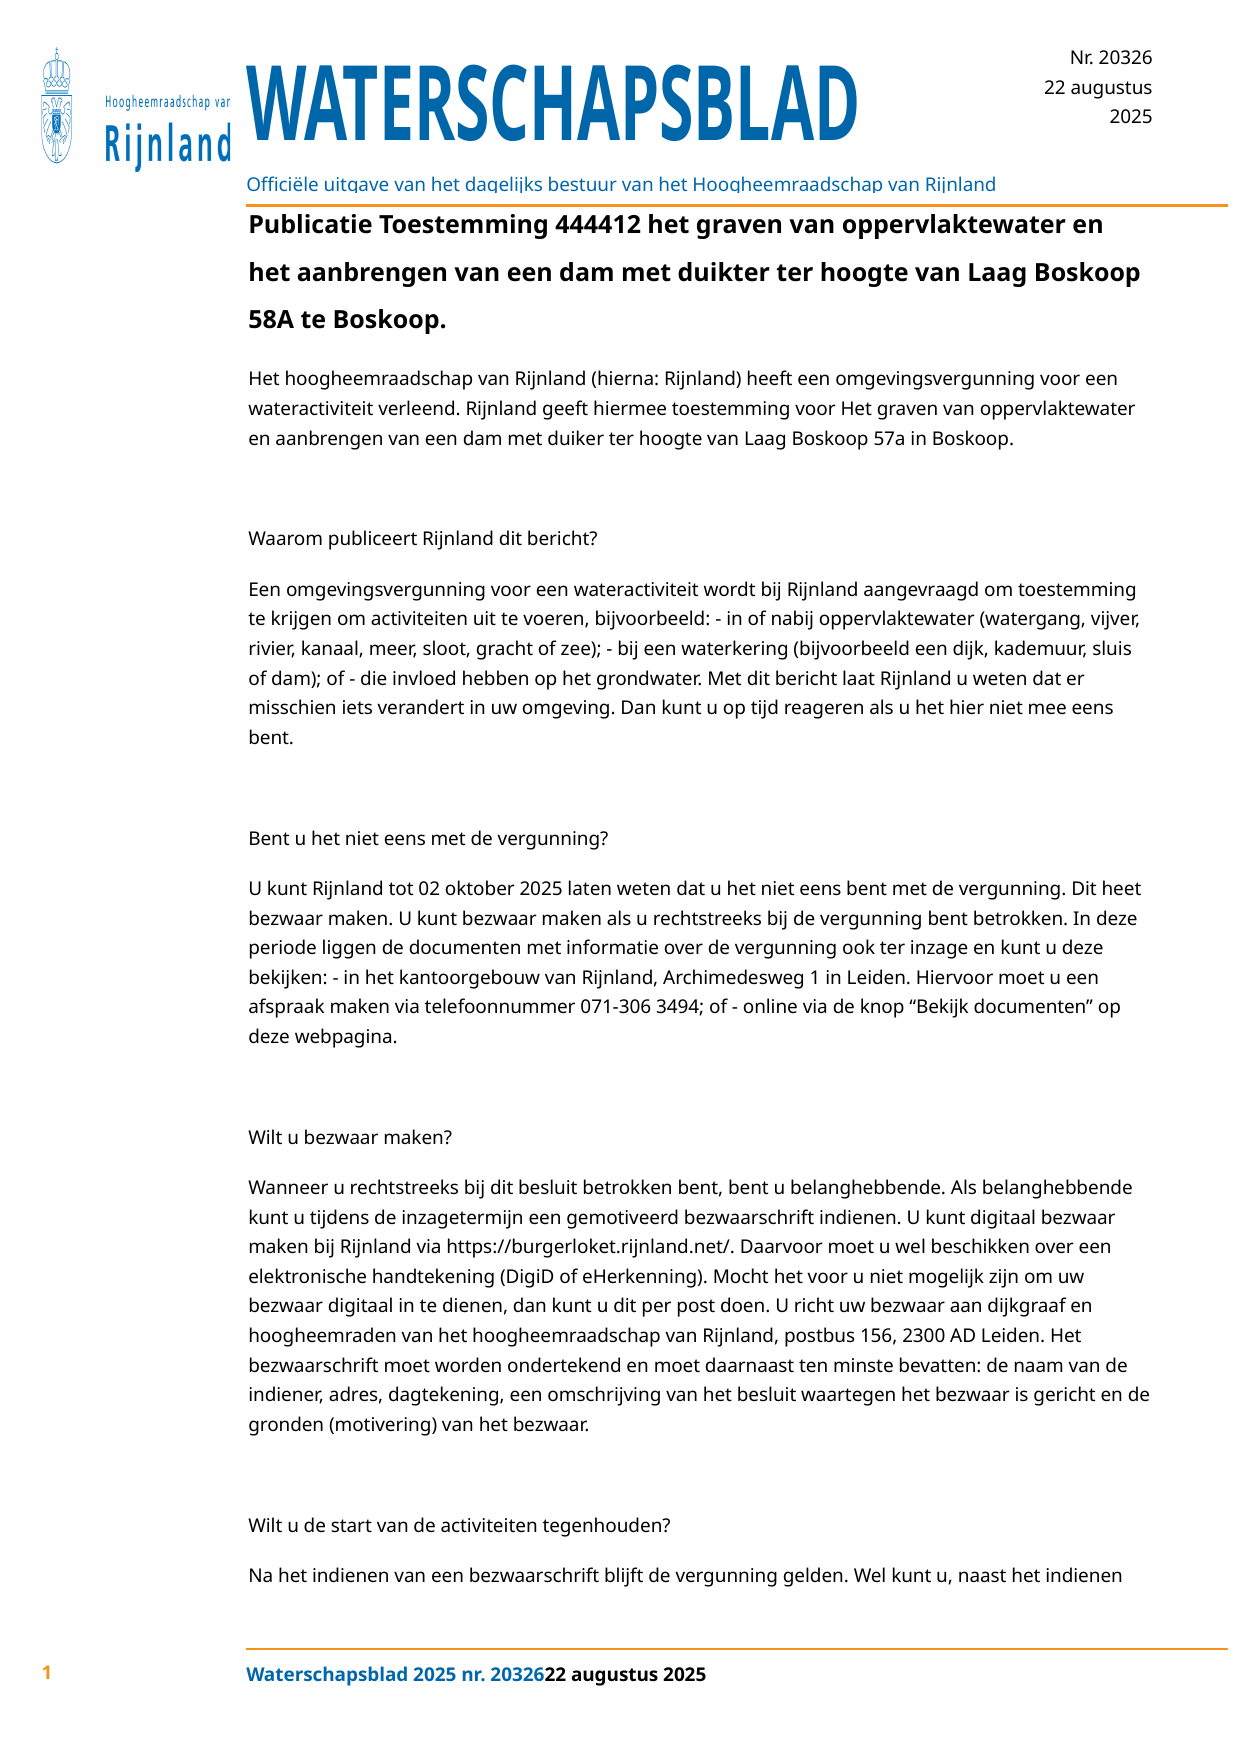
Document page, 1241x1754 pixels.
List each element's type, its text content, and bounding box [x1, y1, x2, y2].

text Na het indienen van een bezwaarschrift blijft de vergunning gelden. Wel kunt u, naast het indienen [248, 1562, 1152, 1588]
text Wilt u de start van de activiteiten tegenhouden? [248, 1512, 1152, 1537]
text Wilt u bezwaar maken? [248, 1124, 1152, 1149]
text Bent u het niet eens met de vergunning? [248, 825, 1152, 850]
text Het hoogheemraadschap van Rijnland (hierna: Rijnland) heeft een omgevingsvergunning voor een wateractiviteit verleend. Rijnland geeft hiermee toestemming voor Het graven van oppervlaktewater en aanbrengen van een dam met duiker ter hoogte van Laag Boskoop 57a in Boskoop. [248, 366, 1152, 450]
text Wanneer u rechtstreeks bij dit besluit betrokken bent, bent u belanghebbende. Als belanghebbende kunt u tijdens de inzagetermijn een gemotiveerd bezwaarschrift indienen. U kunt digitaal bezwaar maken bij Rijnland via https://burgerloket.rijnland.net/. Daarvoor moet u wel beschikken over een elektronische handtekening (DigiD of eHerkenning). Mocht het voor u niet mogelijk zijn om uw bezwaar digitaal in te dienen, dan kunt u dit per post doen. U richt uw bezwaar aan dijkgraaf en hoogheemraden van het hoogheemraadschap van Rijnland, postbus 156, 2300 AD Leiden. Het bezwaarschrift moet worden ondertekend en moet daarnaast ten minste bevatten: de naam van de indiener, adres, dagtekening, een omschrijving van het besluit waartegen het bezwaar is gericht en de gronden (motivering) van het bezwaar. [248, 1174, 1152, 1437]
text Waarom publiceert Rijnland dit bericht? [248, 526, 1152, 551]
text Publicatie Toestemming 444412 het graven van oppervlaktewater en het aanbrengen van een dam met duikter ter hoogte van Laag Boskoop 58A te Boskoop. [248, 207, 1152, 336]
text Een omgevingsvergunning voor een wateractiviteit wordt bij Rijnland aangevraagd om toestemming te krijgen om activiteiten uit te voeren, bijvoorbeeld: - in of nabij oppervlaktewater (watergang, vijver, rivier, kanaal, meer, sloot, gracht of zee); - bij een waterkering (bijvoorbeeld een dijk, kademuur, sluis of dam); of - die invloed hebben op het grondwater. Met dit bericht laat Rijnland u weten dat er misschien iets verandert in uw omgeving. Dan kunt u op tijd reageren als u het hier niet mee eens bent. [248, 576, 1152, 749]
text U kunt Rijnland tot 02 oktober 2025 laten weten dat u het niet eens bent met de vergunning. Dit heet bezwaar maken. U kunt bezwaar maken als u rechtstreeks bij de vergunning bent betrokken. In deze periode liggen de documenten met informatie over de vergunning ook ter inzage en kunt u deze bekijken: - in het kantoorgebouw van Rijnland, Archimedesweg 1 in Leiden. Hiervoor moet u een afspraak maken via telefoonnummer 071-306 3494; of - online via de knop “Bekijk documenten” op deze webpagina. [248, 875, 1152, 1049]
picture [41, 47, 231, 172]
